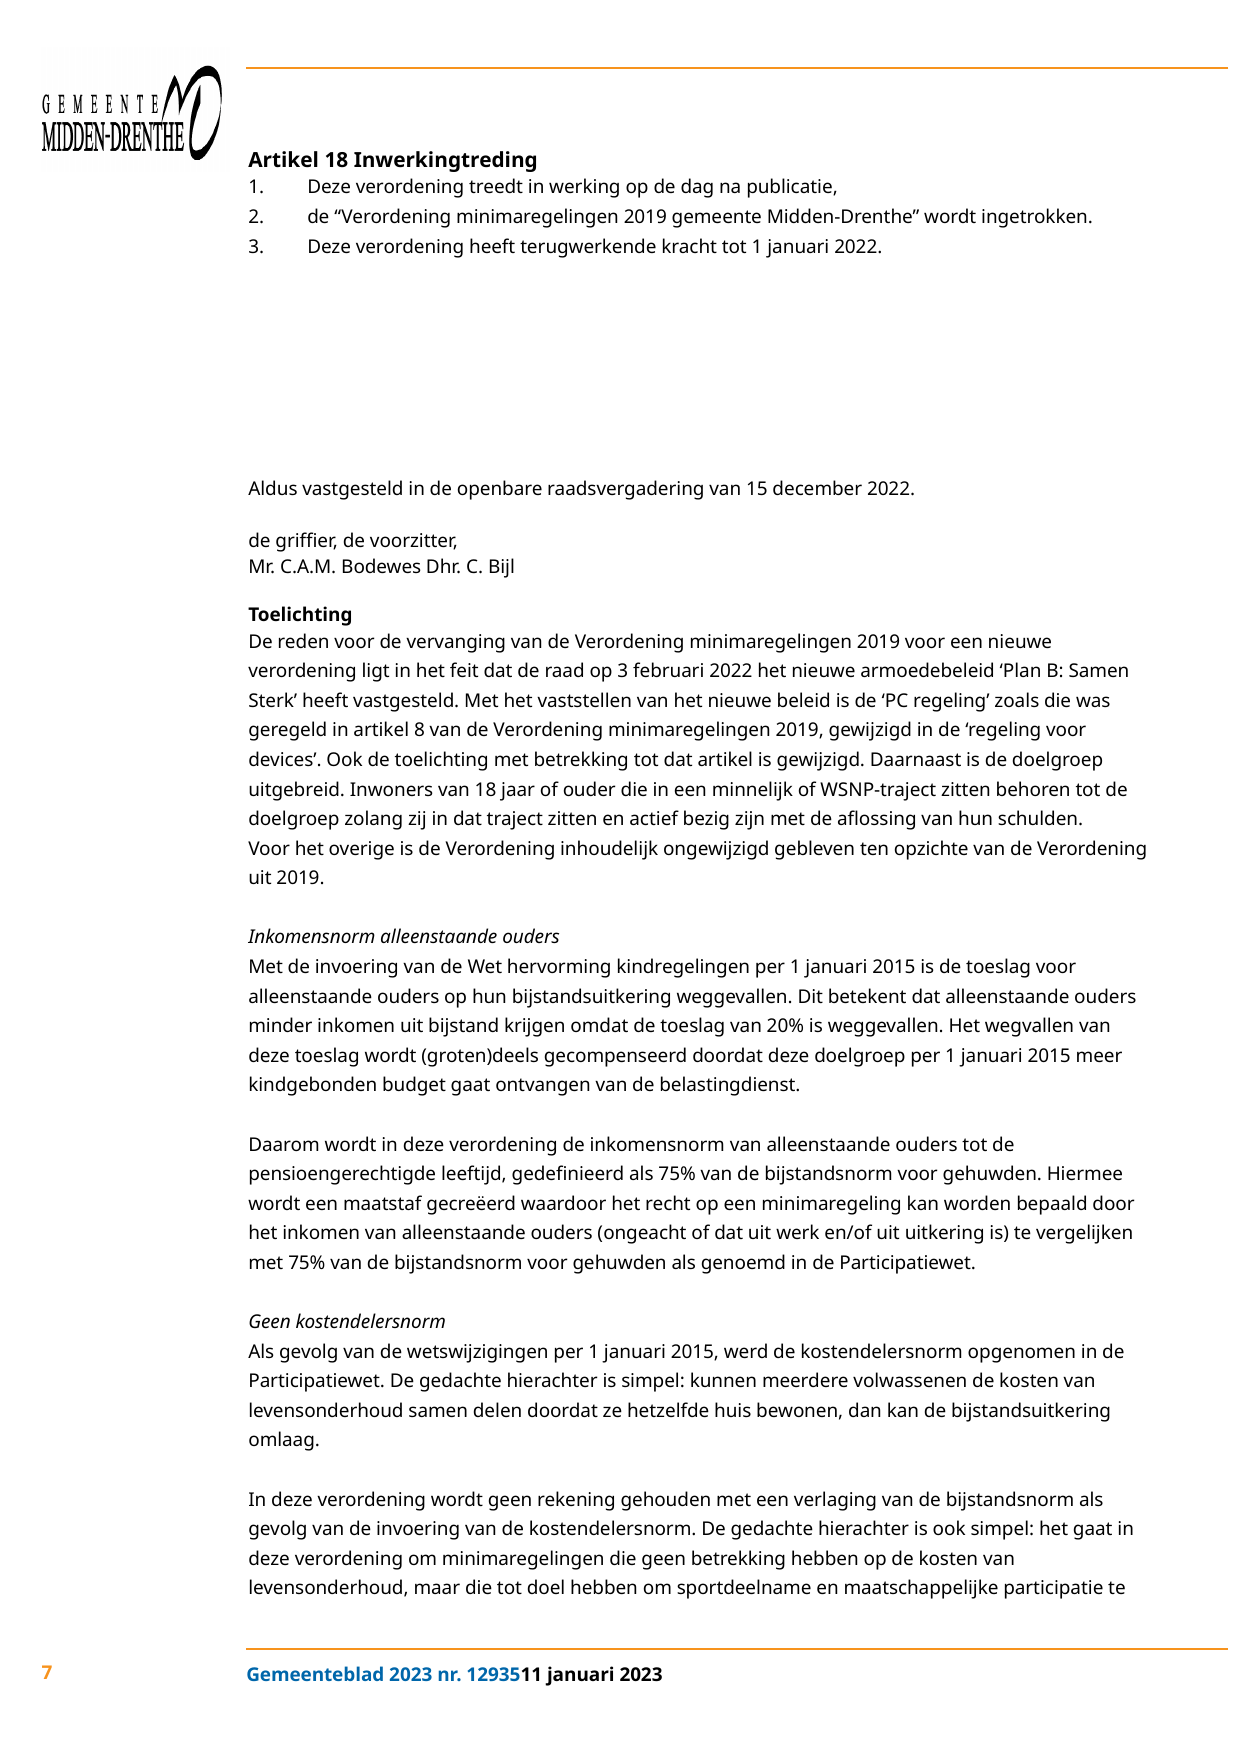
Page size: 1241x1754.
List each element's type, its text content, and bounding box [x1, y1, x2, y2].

text Als gevolg van de wetswijzigingen per 1 januari 2015, werd de kostendelersnorm opgenomen in de Participatiewet. De gedachte hierachter is simpel: kunnen meerdere volwassenen de kosten van levensonderhoud samen delen doordat ze hetzelfde huis bewonen, dan kan de bijstandsuitkering omlaag. [248, 1338, 1152, 1452]
text Aldus vastgesteld in de openbare raadsvergadering van 15 december 2022. [248, 476, 1152, 501]
text Mr. C.A.M. Bodewes Dhr. C. Bijl [248, 553, 1152, 578]
text Voor het overige is de Verordening inhoudelijk ongewijzigd gebleven ten opzichte van de Verordening uit 2019. [248, 835, 1152, 890]
text Met de invoering van de Wet hervorming kindregelingen per 1 januari 2015 is de toeslag voor alleenstaande ouders op hun bijstandsuitkering weggevallen. Dit betekent dat alleenstaande ouders minder inkomen uit bijstand krijgen omdat de toeslag van 20% is weggevallen. Het wegvallen van deze toeslag wordt (groten)deels gecompenseerd doordat deze doelgroep per 1 januari 2015 meer kindgebonden budget gaat ontvangen van de belastingdienst. [248, 953, 1152, 1097]
list de “Verordening minimaregelingen 2019 gemeente Midden-Drenthe” wordt ingetrokken. [248, 203, 1152, 229]
text Artikel 18 Inwerkingtreding [248, 145, 1152, 174]
text De reden voor de vervanging van de Verordening minimaregelingen 2019 voor een nieuwe verordening ligt in het feit dat de raad op 3 februari 2022 het nieuwe armoedebeleid ‘Plan B: Samen Sterk’ heeft vastgesteld. Met het vaststellen van het nieuwe beleid is de ‘PC regeling’ zoals die was geregeld in artikel 8 van de Verordening minimaregelingen 2019, gewijzigd in de ‘regeling voor devices’. Ook de toelichting met betrekking tot dat artikel is gewijzigd. Daarnaast is de doelgroep uitgebreid. Inwoners van 18 jaar of ouder die in een minnelijk of WSNP-traject zitten behoren tot de doelgroep zolang zij in dat traject zitten en actief bezig zijn met de aflossing van hun schulden. [248, 628, 1152, 831]
text Daarom wordt in deze verordening de inkomensnorm van alleenstaande ouders tot de pensioengerechtigde leeftijd, gedefinieerd als 75% van de bijstandsnorm voor gehuwden. Hiermee wordt een maatstaf gecreëerd waardoor het recht op een minimaregeling kan worden bepaald door het inkomen van alleenstaande ouders (ongeacht of dat uit werk en/of uit uitkering is) te vergelijken met 75% van de bijstandsnorm voor gehuwden als genoemd in de Participatiewet. [248, 1131, 1152, 1275]
text Toelichting [248, 599, 1152, 628]
text In deze verordening wordt geen rekening gehouden met een verlaging van de bijstandsnorm als gevolg van de invoering van de kostendelersnorm. De gedachte hierachter is ook simpel: het gaat in deze verordening om minimaregelingen die geen betrekking hebben op de kosten van levensonderhoud, maar die tot doel hebben om sportdeelname en maatschappelijke participatie te [248, 1486, 1152, 1600]
text Inkomensnorm alleenstaande ouders [248, 924, 1152, 949]
list Deze verordening heeft terugwerkende kracht tot 1 januari 2022. [248, 233, 1152, 258]
text Geen kostendelersnorm [248, 1308, 1152, 1334]
text de griffier, de voorzitter, [248, 527, 1152, 553]
list Deze verordening treedt in werking op de dag na publicatie, [248, 174, 1152, 199]
picture [41, 47, 231, 172]
